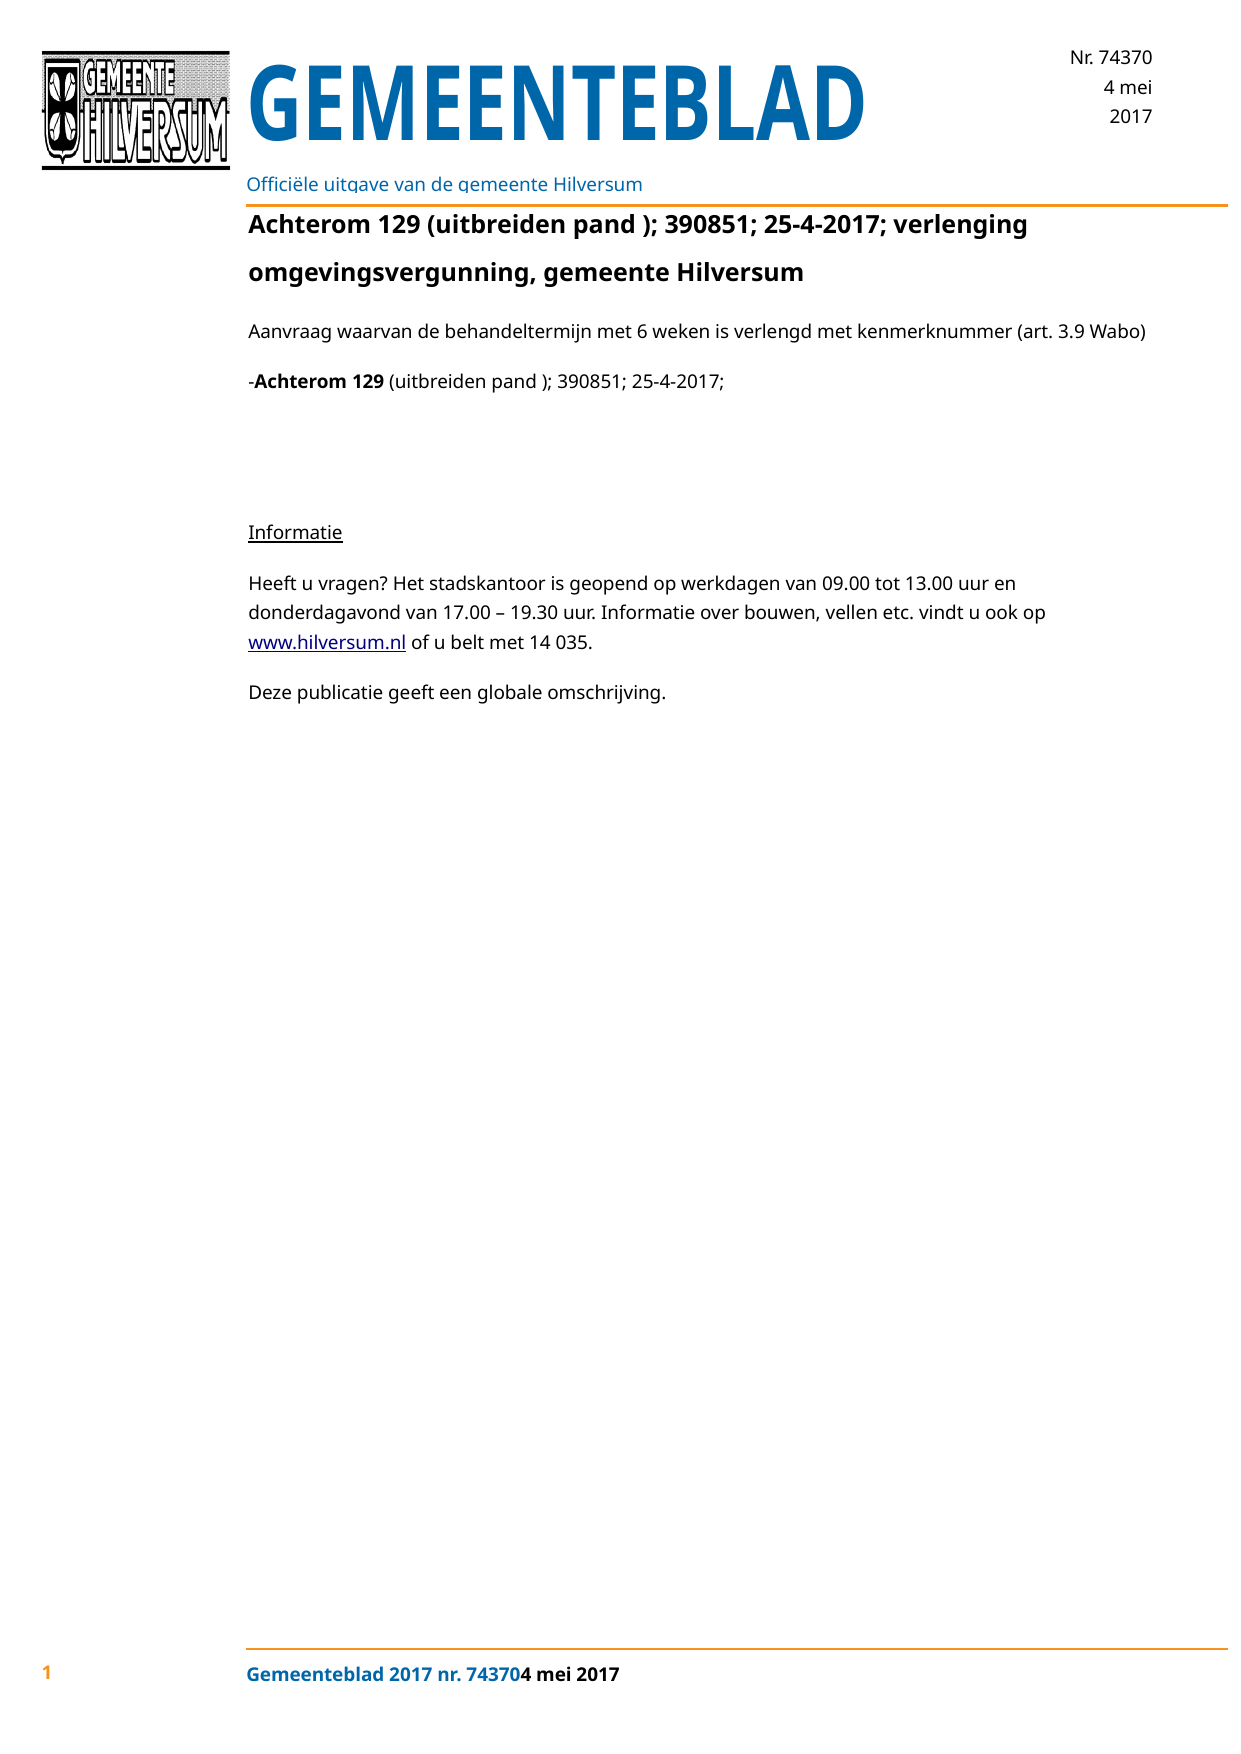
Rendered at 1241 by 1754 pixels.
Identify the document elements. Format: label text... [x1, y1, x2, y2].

text Aanvraag waarvan de behandeltermijn met 6 weken is verlengd met kenmerknummer (art. 3.9 Wabo) [248, 318, 1152, 344]
text Informatie [248, 519, 1152, 545]
text Deze publicatie geeft een globale omschrijving. [248, 679, 1152, 705]
text -Achterom 129 (uitbreiden pand ); 390851; 25-4-2017; [248, 368, 1152, 394]
text Heeft u vragen? Het stadskantoor is geopend op werkdagen van 09.00 tot 13.00 uur en donderdagavond van 17.00 – 19.30 uur. Informatie over bouwen, vellen etc. vindt u ook op www.hilversum.nl of u belt met 14 035. [248, 570, 1152, 655]
text Achterom 129 (uitbreiden pand ); 390851; 25-4-2017; verlenging omgevingsvergunning, gemeente Hilversum [248, 207, 1152, 288]
picture [41, 47, 231, 172]
